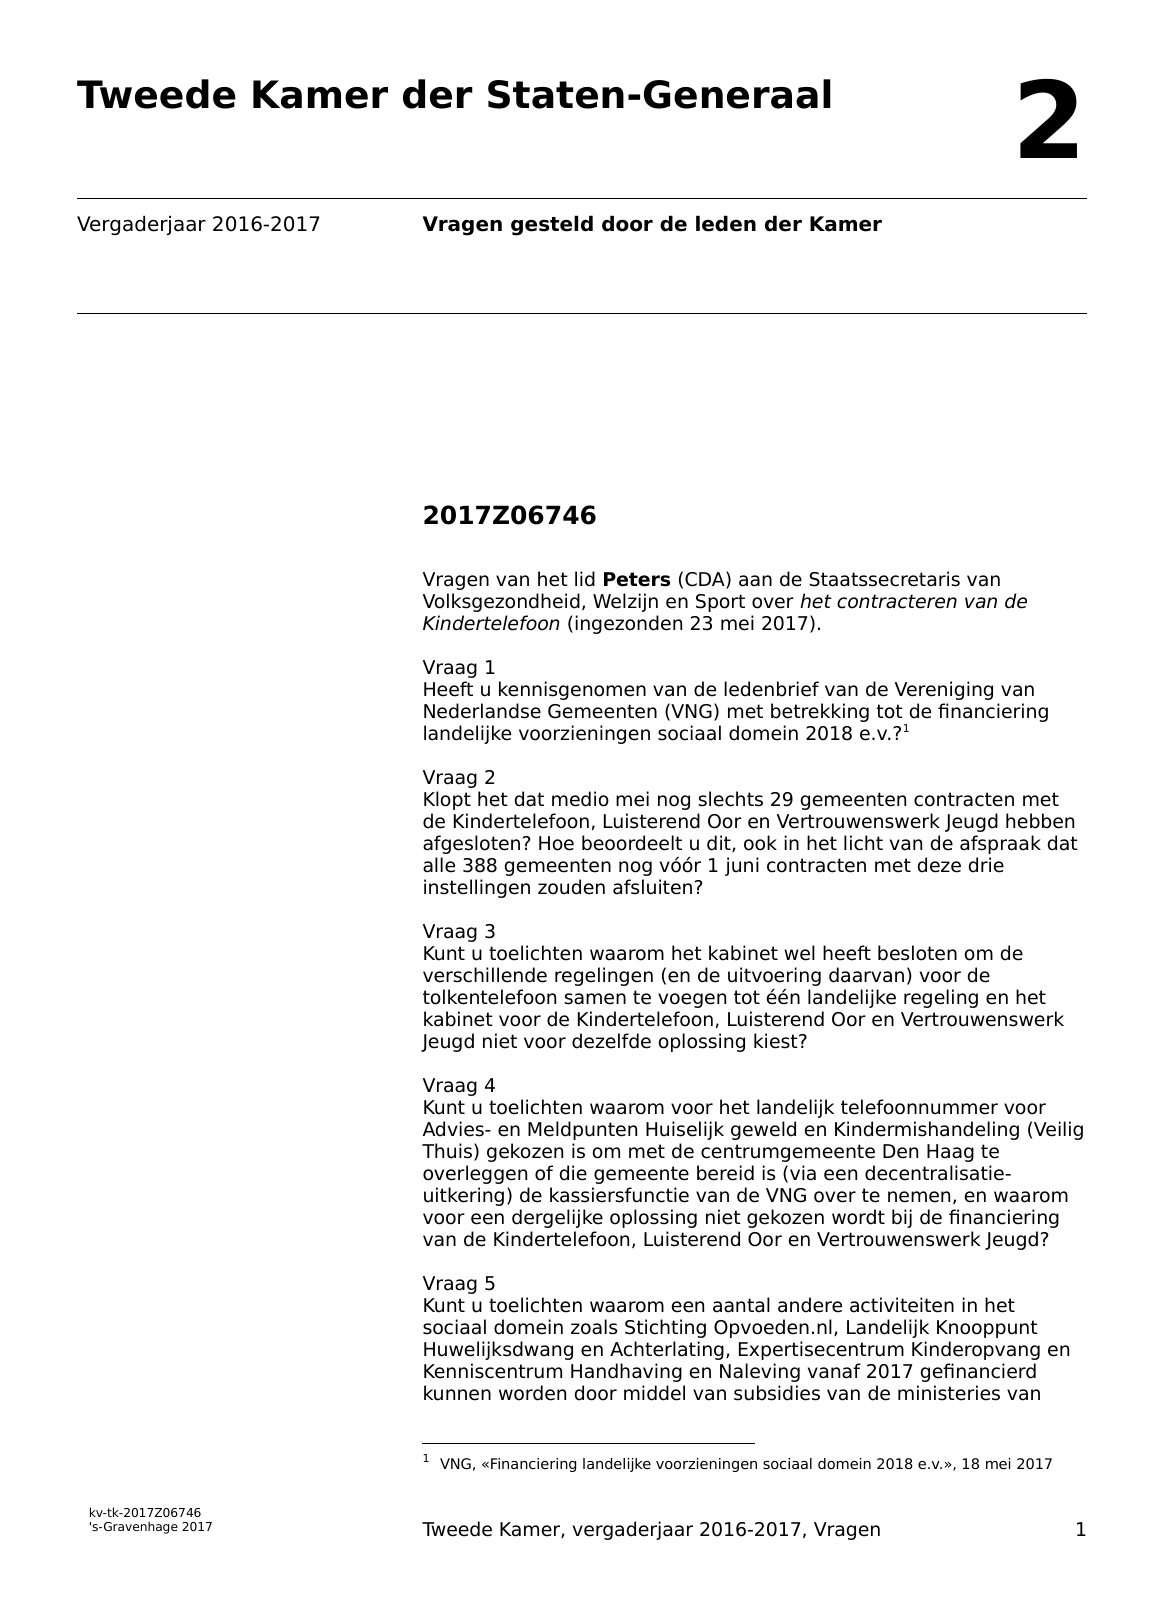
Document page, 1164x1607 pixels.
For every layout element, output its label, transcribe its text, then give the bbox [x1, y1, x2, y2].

text 's-Gravenhage 2017 [88, 1520, 323, 1534]
table_header 2 [886, 59, 1087, 198]
text Klopt het dat medio mei nog slechts 29 gemeenten contracten met de Kindertelefoon, Luisterend Oor en Vertrouwenswerk Jeugd hebben afgesloten? Hoe beoordeelt u dit, ook in het licht van de afspraak dat alle 388 gemeenten nog vóór 1 juni contracten met deze drie instellingen zouden afsluiten? [422, 789, 1087, 899]
text Heeft u kennisgenomen van de ledenbrief van de Vereniging van Nederlandse Gemeenten (VNG) met betrekking tot de financiering landelijke voorzieningen sociaal domein 2018 e.v.? [422, 679, 1087, 745]
text Vraag 1 [422, 657, 1087, 679]
table_cell Vergaderjaar 2016-2017 [77, 199, 422, 313]
text kv-tk-2017Z06746 [88, 1506, 323, 1520]
text VNG, «Financiering landelijke voorzieningen sociaal domein 2018 e.v.», 18 mei 2017 [422, 1452, 1087, 1474]
text Vraag 3 [422, 921, 1087, 943]
text Kunt u toelichten waarom voor het landelijk telefoonnummer voor Advies- en Meldpunten Huiselijk geweld en Kindermishandeling (Veilig Thuis) gekozen is om met de centrumgemeente Den Haag te overleggen of die gemeente bereid is (via een decentralisatie-uitkering) de kassiersfunctie van de VNG over te nemen, en waarom voor een dergelijke oplossing niet gekozen wordt bij de financiering van de Kindertelefoon, Luisterend Oor en Vertrouwenswerk Jeugd? [422, 1097, 1087, 1251]
text 2017Z06746 [422, 501, 1087, 531]
table_header Tweede Kamer der Staten-Generaal [77, 59, 886, 198]
text Vragen van het lid Peters (CDA) aan de Staatssecretaris van Volksgezondheid, Welzijn en Sport over het contracteren van de Kindertelefoon (ingezonden 23 mei 2017). [422, 569, 1087, 635]
text Vraag 2 [422, 767, 1087, 789]
text Vraag 5 [422, 1273, 1087, 1295]
table_cell Vragen gesteld door de leden der Kamer [422, 199, 1087, 313]
text Vraag 4 [422, 1075, 1087, 1097]
text Kunt u toelichten waarom het kabinet wel heeft besloten om de verschillende regelingen (en de uitvoering daarvan) voor de tolkentelefoon samen te voegen tot één landelijke regeling en het kabinet voor de Kindertelefoon, Luisterend Oor en Vertrouwenswerk Jeugd niet voor dezelfde oplossing kiest? [422, 943, 1087, 1053]
text Kunt u toelichten waarom een aantal andere activiteiten in het sociaal domein zoals Stichting Opvoeden.nl, Landelijk Knooppunt Huwelijksdwang en Achterlating, Expertisecentrum Kinderopvang en Kenniscentrum Handhaving en Naleving vanaf 2017 gefinancierd kunnen worden door middel van subsidies van de ministeries van [422, 1295, 1087, 1405]
